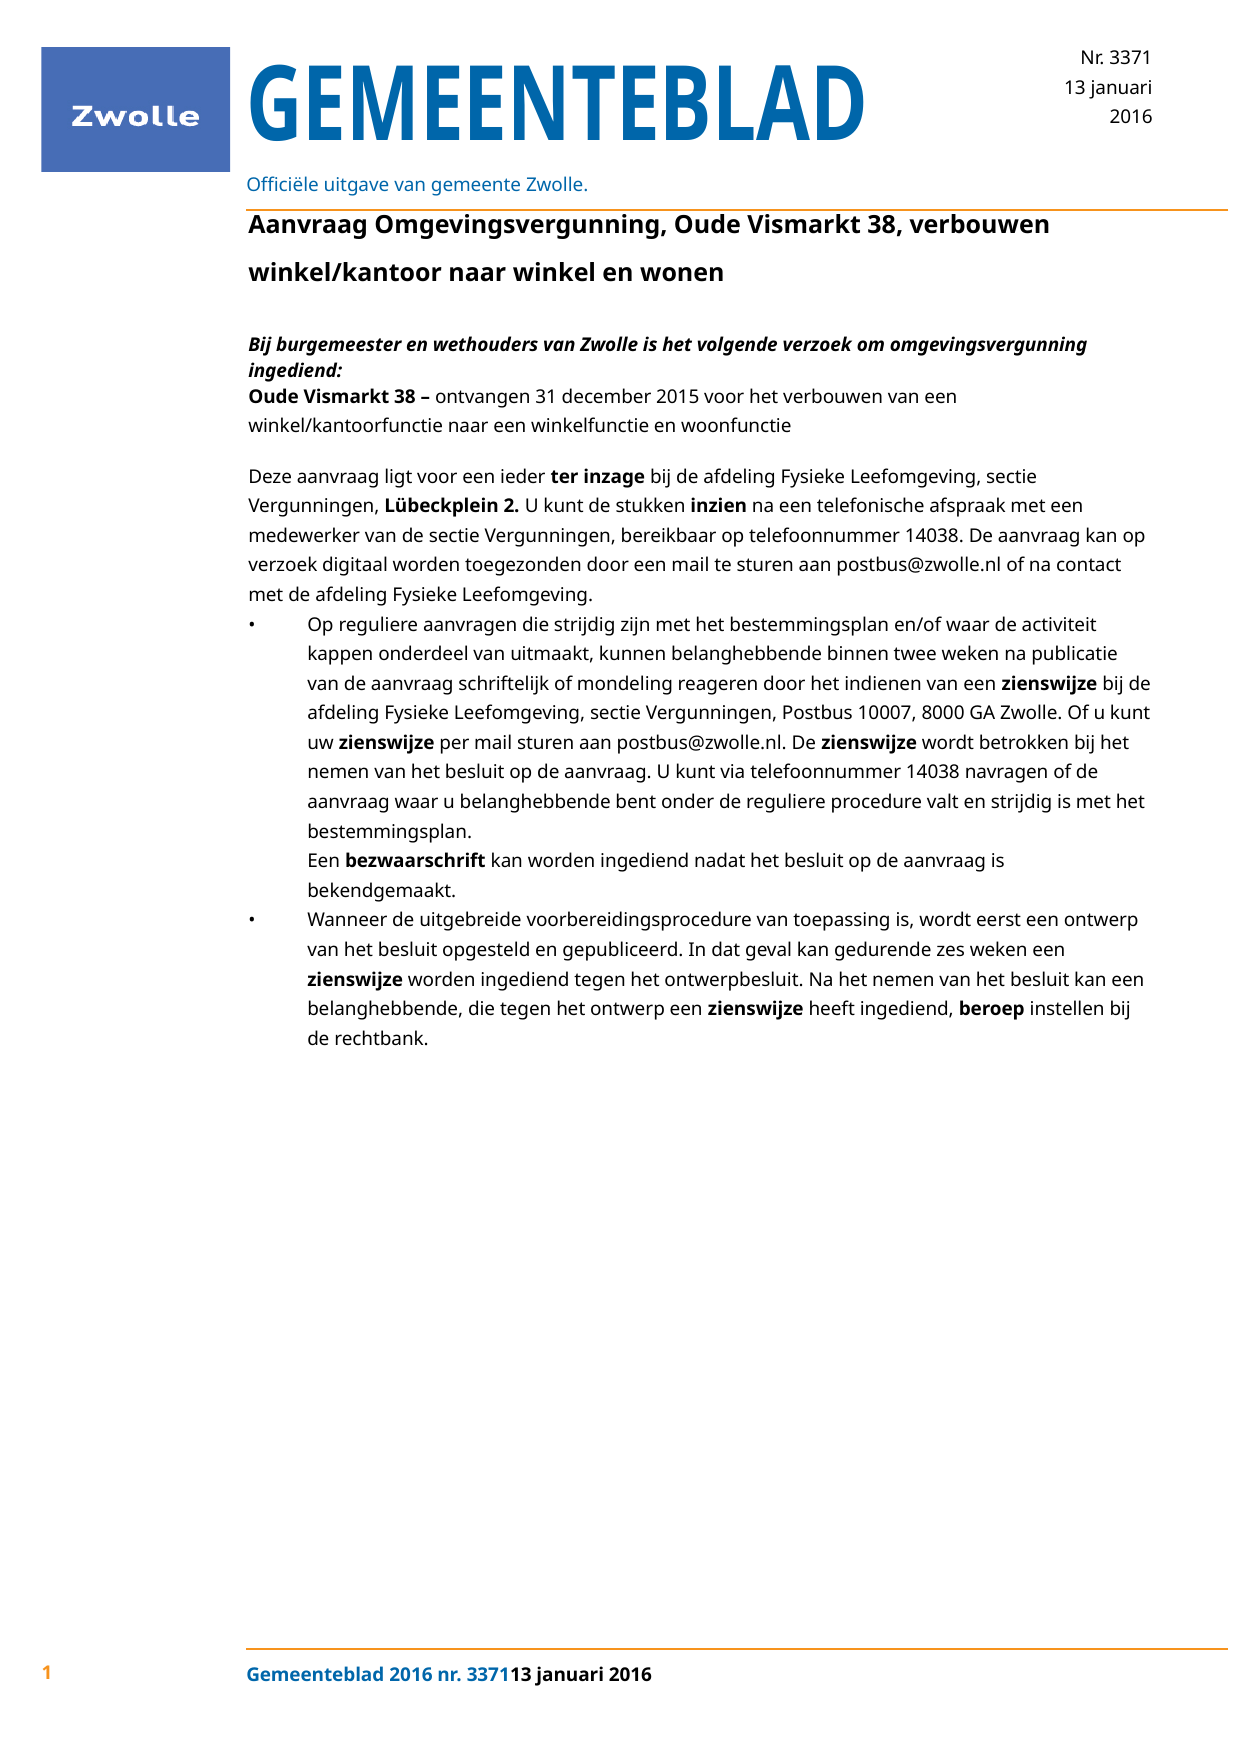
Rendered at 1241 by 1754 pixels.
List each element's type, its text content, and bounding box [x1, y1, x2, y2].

text Deze aanvraag ligt voor een ieder ter inzage bij de afdeling Fysieke Leefomgeving, sectie Vergunningen, Lübeckplein 2. U kunt de stukken inzien na een telefonische afspraak met een medewerker van de sectie Vergunningen, bereikbaar op telefoonnummer 14038. De aanvraag kan op verzoek digitaal worden toegezonden door een mail te sturen aan postbus@zwolle.nl of na contact met de afdeling Fysieke Leefomgeving. [248, 463, 1152, 607]
picture [41, 47, 231, 172]
text Bij burgemeester en wethouders van Zwolle is het volgende verzoek om omgevingsvergunning ingediend: [248, 331, 1152, 383]
text Oude Vismarkt 38 – ontvangen 31 december 2015 voor het verbouwen van een winkel/kantoorfunctie naar een winkelfunctie en woonfunctie [248, 383, 1152, 438]
list Op reguliere aanvragen die strijdig zijn met het bestemmingsplan en/of waar de activiteit kappen onderdeel van uitmaakt, kunnen belanghebbende binnen twee weken na publicatie van de aanvraag schriftelijk of mondeling reageren door het indienen van een zienswijze bij de afdeling Fysieke Leefomgeving, sectie Vergunningen, Postbus 10007, 8000 GA Zwolle. Of u kunt uw zienswijze per mail sturen aan postbus@zwolle.nl. De zienswijze wordt betrokken bij het nemen van het besluit op de aanvraag. U kunt via telefoonnummer 14038 navragen of de aanvraag waar u belanghebbende bent onder de reguliere procedure valt en strijdig is met het bestemmingsplan. [248, 611, 1152, 844]
text Aanvraag Omgevingsvergunning, Oude Vismarkt 38, verbouwen winkel/kantoor naar winkel en wonen [248, 211, 1152, 288]
list Een bezwaarschrift kan worden ingediend nadat het besluit op de aanvraag is bekendgemaakt. [248, 847, 1152, 903]
list Wanneer de uitgebreide voorbereidingsprocedure van toepassing is, wordt eerst een ontwerp van het besluit opgesteld en gepubliceerd. In dat geval kan gedurende zes weken een zienswijze worden ingediend tegen het ontwerpbesluit. Na het nemen van het besluit kan een belanghebbende, die tegen het ontwerp een zienswijze heeft ingediend, beroep instellen bij de rechtbank. [248, 907, 1152, 1051]
